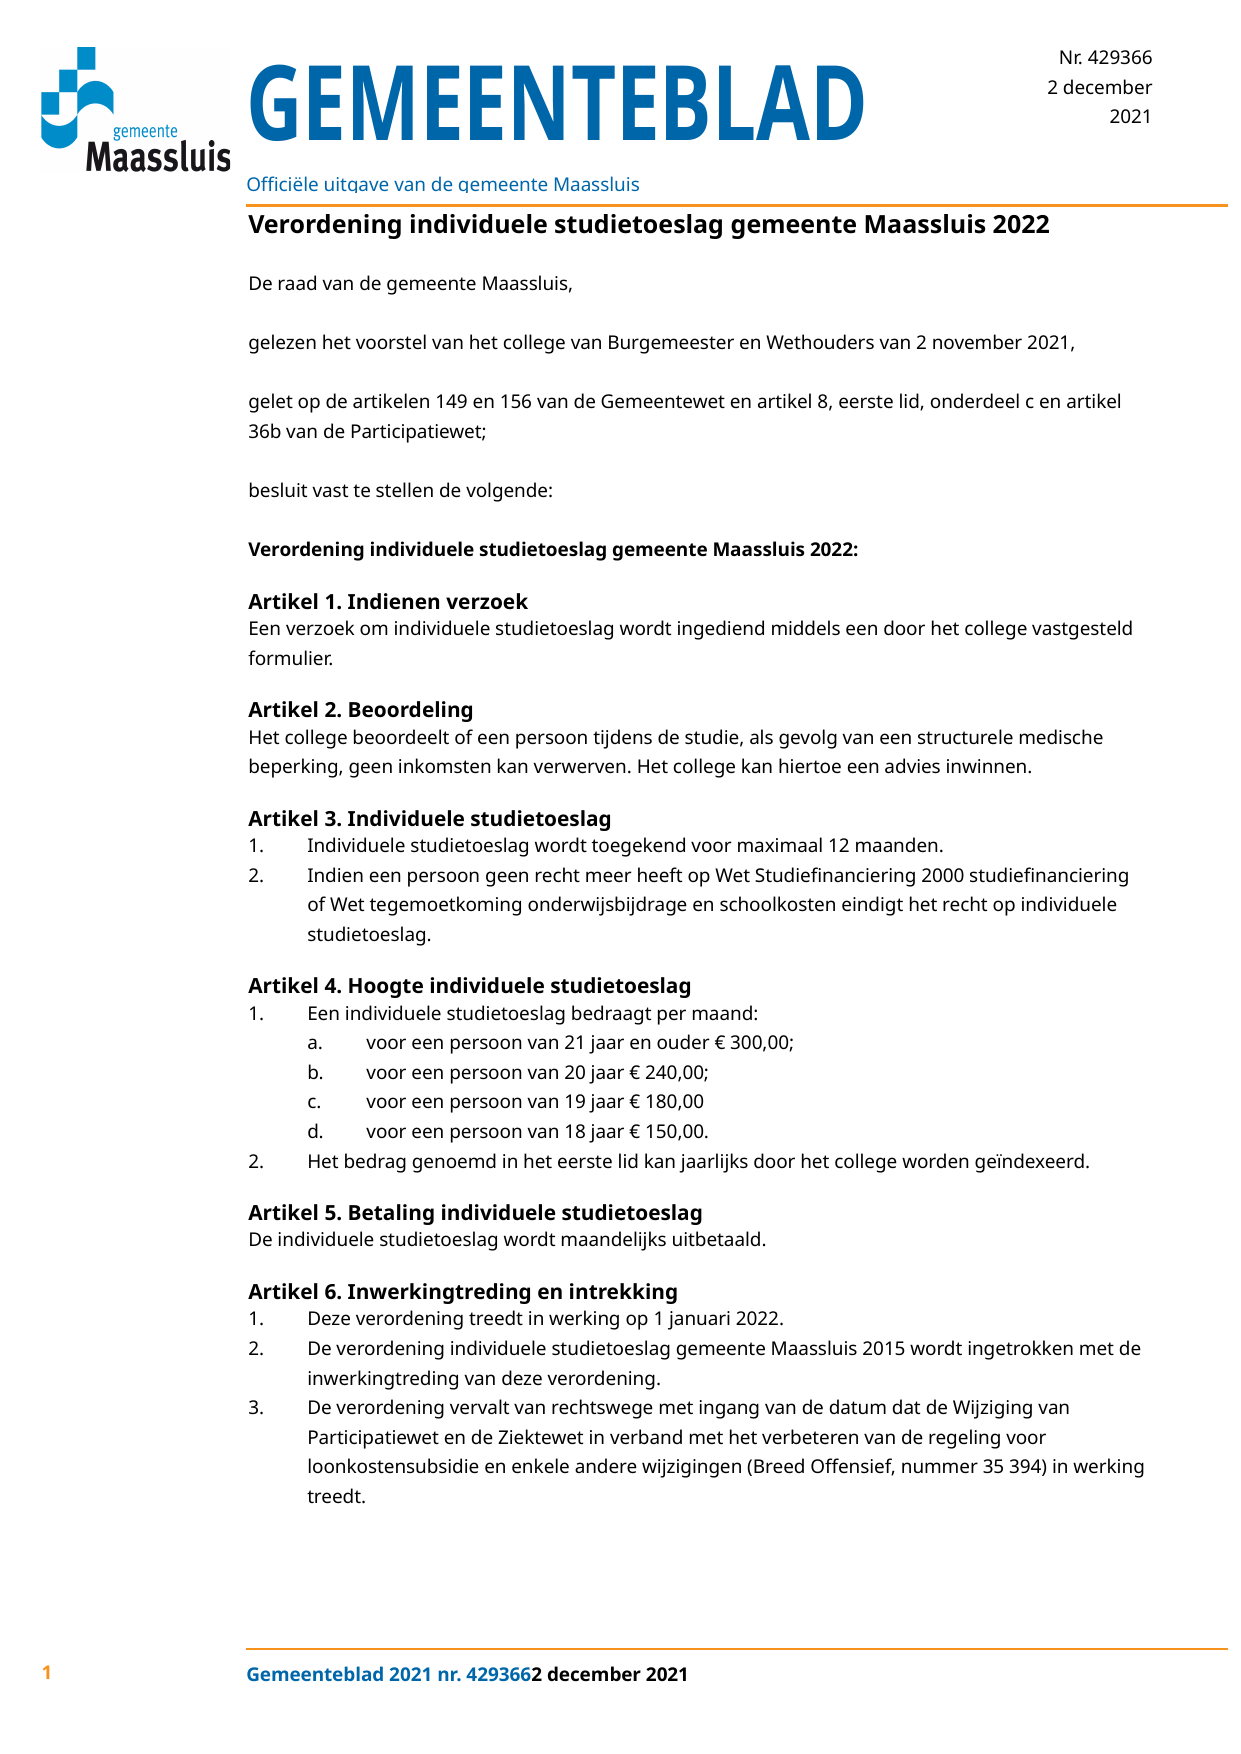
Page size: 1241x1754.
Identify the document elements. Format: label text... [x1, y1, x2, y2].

list De verordening individuele studietoeslag gemeente Maassluis 2015 wordt ingetrokken met de inwerkingtreding van deze verordening. [248, 1335, 1152, 1390]
text Verordening individuele studietoeslag gemeente Maassluis 2022 [248, 207, 1152, 241]
list Individuele studietoeslag wordt toegekend voor maximaal 12 maanden. [248, 832, 1152, 858]
text Artikel 3. Individuele studietoeslag [248, 804, 1152, 832]
text Verordening individuele studietoeslag gemeente Maassluis 2022: [248, 537, 1152, 562]
text Een verzoek om individuele studietoeslag wordt ingediend middels een door het college vastgesteld formulier. [248, 615, 1152, 671]
text Artikel 5. Betaling individuele studietoeslag [248, 1198, 1152, 1227]
text besluit vast te stellen de volgende: [248, 477, 1152, 503]
picture [41, 47, 231, 172]
text Artikel 1. Indienen verzoek [248, 587, 1152, 615]
list voor een persoon van 20 jaar € 240,00; [307, 1059, 1152, 1085]
list Het bedrag genoemd in het eerste lid kan jaarlijks door het college worden geïndexeerd. [248, 1148, 1152, 1173]
list Een individuele studietoeslag bedraagt per maand: [248, 1000, 1152, 1026]
picture [41, 47, 77, 92]
text gelezen het voorstel van het college van Burgemeester en Wethouders van 2 november 2021, [248, 329, 1152, 355]
list Deze verordening treedt in werking op 1 januari 2022. [248, 1306, 1152, 1331]
text Het college beoordeelt of een persoon tijdens de studie, als gevolg van een structurele medische beperking, geen inkomsten kan verwerven. Het college kan hiertoe een advies inwinnen. [248, 724, 1152, 779]
list voor een persoon van 18 jaar € 150,00. [307, 1118, 1152, 1144]
list Indien een persoon geen recht meer heeft op Wet Studiefinanciering 2000 studiefinanciering of Wet tegemoetkoming onderwijsbijdrage en schoolkosten eindigt het recht op individuele studietoeslag. [248, 862, 1152, 947]
text gelet op de artikelen 149 en 156 van de Gemeentewet en artikel 8, eerste lid, onderdeel c en artikel 36b van de Participatiewet; [248, 389, 1152, 444]
text Artikel 2. Beoordeling [248, 695, 1152, 724]
text Artikel 6. Inwerkingtreding en intrekking [248, 1277, 1152, 1306]
text Artikel 4. Hoogte individuele studietoeslag [248, 971, 1152, 1000]
list De verordening vervalt van rechtswege met ingang van de datum dat de Wijziging van Participatiewet en de Ziektewet in verband met het verbeteren van de regeling voor loonkostensubsidie en enkele andere wijzigingen (Breed Offensief, nummer 35 394) in werking treedt. [248, 1394, 1152, 1509]
list voor een persoon van 21 jaar en ouder € 300,00; [307, 1029, 1152, 1055]
text De individuele studietoeslag wordt maandelijks uitbetaald. [248, 1227, 1152, 1252]
list voor een persoon van 19 jaar € 180,00 [307, 1089, 1152, 1114]
text De raad van de gemeente Maassluis, [248, 270, 1152, 296]
